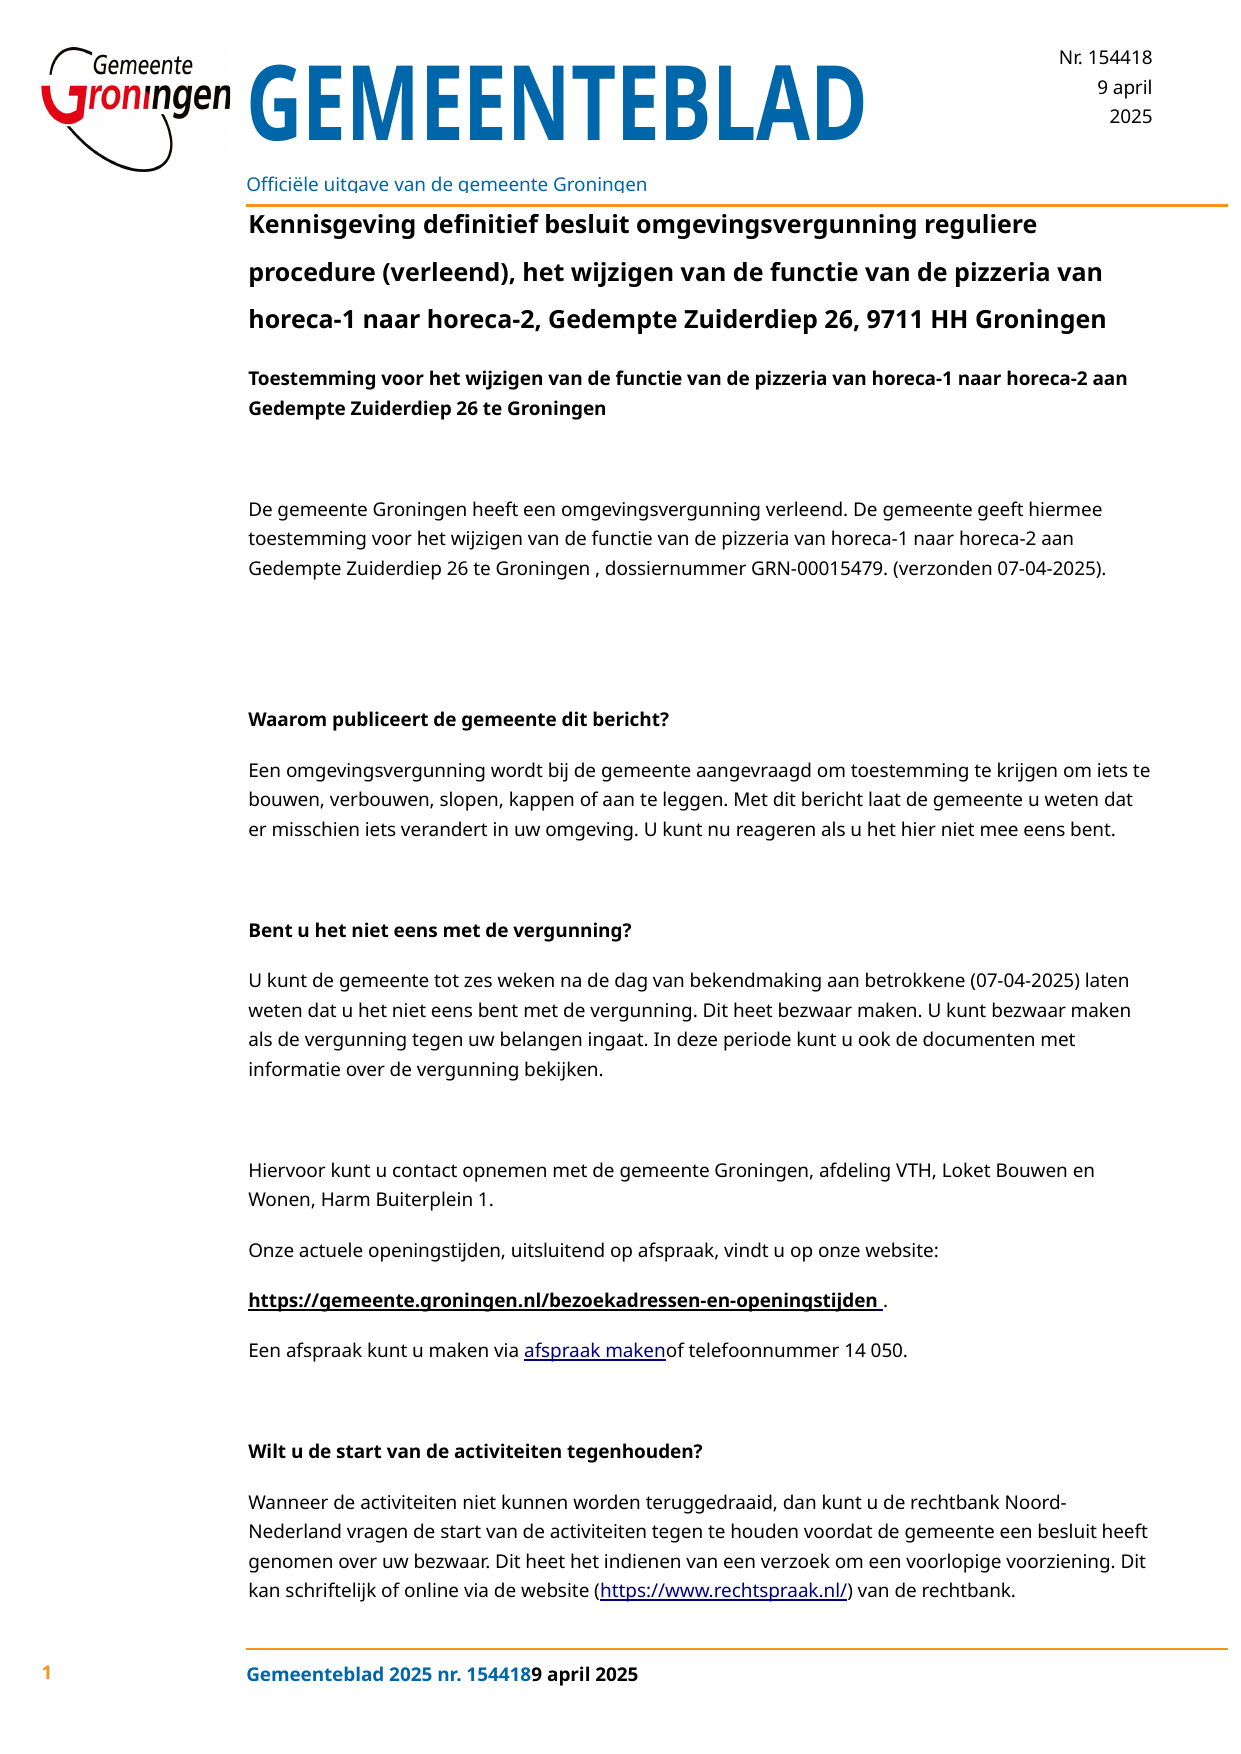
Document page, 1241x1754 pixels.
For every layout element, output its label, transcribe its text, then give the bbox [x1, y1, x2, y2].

text Waarom publiceert de gemeente dit bericht? [248, 706, 1152, 732]
text Hiervoor kunt u contact opnemen met de gemeente Groningen, afdeling VTH, Loket Bouwen en Wonen, Harm Buiterplein 1. [248, 1157, 1152, 1212]
text U kunt de gemeente tot zes weken na de dag van bekendmaking aan betrokkene (07-04-2025) laten weten dat u het niet eens bent met de vergunning. Dit heet bezwaar maken. U kunt bezwaar maken als de vergunning tegen uw belangen ingaat. In deze periode kunt u ook de documenten met informatie over de vergunning bekijken. [248, 967, 1152, 1082]
text Onze actuele openingstijden, uitsluitend op afspraak, vindt u op onze website: [248, 1237, 1152, 1262]
text Een afspraak kunt u maken via afspraak makenof telefoonnummer 14 050. [248, 1338, 1152, 1363]
text Wanneer de activiteiten niet kunnen worden teruggedraaid, dan kunt u de rechtbank Noord-Nederland vragen de start van de activiteiten tegen te houden voordat de gemeente een besluit heeft genomen over uw bezwaar. Dit heet het indienen van een verzoek om een voorlopige voorziening. Dit kan schriftelijk of online via de website (https://www.rechtspraak.nl/) van de rechtbank. [248, 1489, 1152, 1603]
text Toestemming voor het wijzigen van de functie van de pizzeria van horeca-1 naar horeca-2 aan Gedempte Zuiderdiep 26 te Groningen [248, 366, 1152, 421]
text Kennisgeving definitief besluit omgevingsvergunning reguliere procedure (verleend), het wijzigen van de functie van de pizzeria van horeca-1 naar horeca-2, Gedempte Zuiderdiep 26, 9711 HH Groningen [248, 207, 1152, 336]
text Een omgevingsvergunning wordt bij de gemeente aangevraagd om toestemming te krijgen om iets te bouwen, verbouwen, slopen, kappen of aan te leggen. Met dit bericht laat de gemeente u weten dat er misschien iets verandert in uw omgeving. U kunt nu reageren als u het hier niet mee eens bent. [248, 757, 1152, 842]
text De gemeente Groningen heeft een omgevingsvergunning verleend. De gemeente geeft hiermee toestemming voor het wijzigen van de functie van de pizzeria van horeca-1 naar horeca-2 aan Gedempte Zuiderdiep 26 te Groningen , dossiernummer GRN-00015479. (verzonden 07-04-2025). [248, 496, 1152, 581]
text Bent u het niet eens met de vergunning? [248, 917, 1152, 942]
text https://gemeente.groningen.nl/bezoekadressen-en-openingstijden . [248, 1287, 1152, 1313]
picture [41, 47, 231, 172]
text Wilt u de start van de activiteiten tegenhouden? [248, 1438, 1152, 1464]
